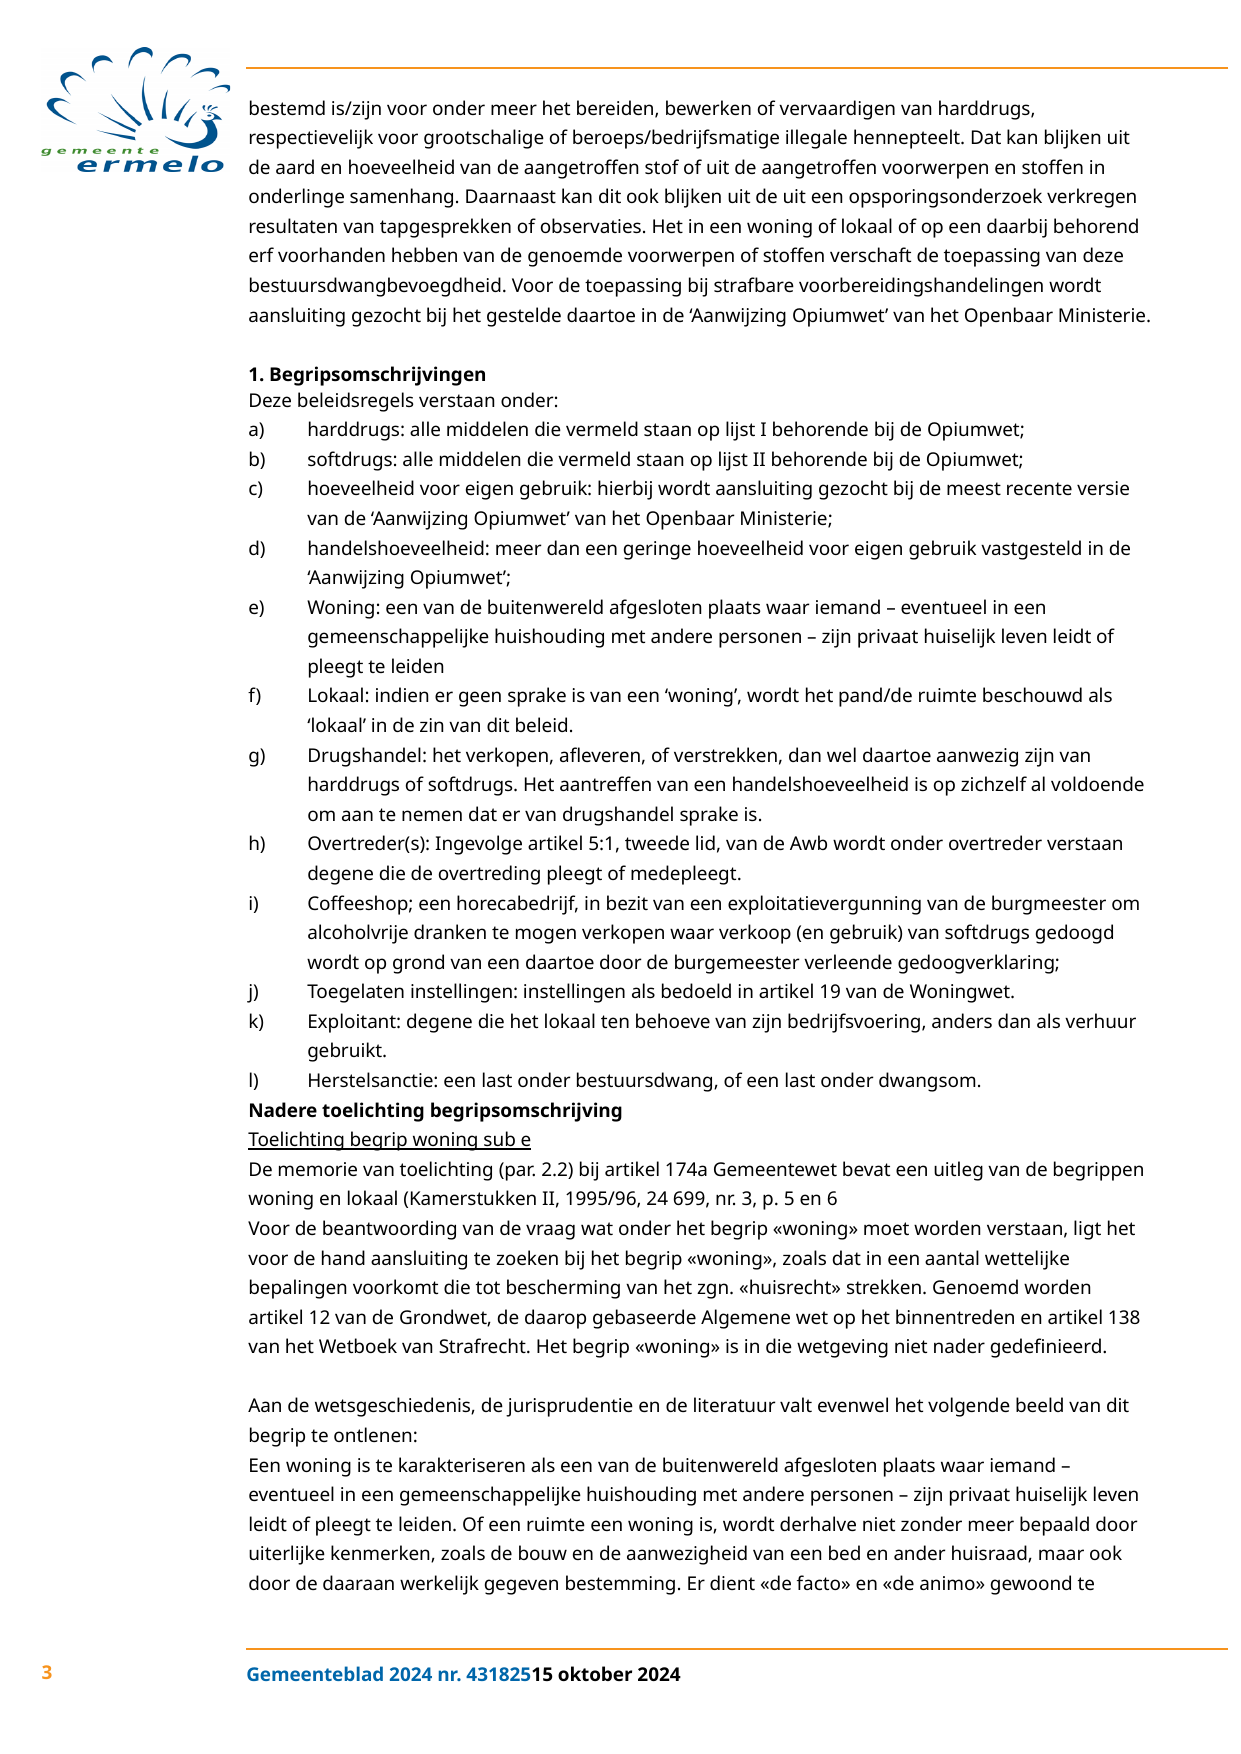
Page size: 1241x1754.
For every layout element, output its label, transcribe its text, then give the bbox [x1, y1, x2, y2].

text Deze beleidsregels verstaan onder: [248, 387, 1152, 412]
list Drugshandel: het verkopen, afleveren, of verstrekken, dan wel daartoe aanwezig zijn van harddrugs of softdrugs. Het aantreffen van een handelshoeveelheid is op zichzelf al voldoende om aan te nemen dat er van drugshandel sprake is. [248, 742, 1152, 827]
text De memorie van toelichting (par. 2.2) bij artikel 174a Gemeentewet bevat een uitleg van de begrippen woning en lokaal (Kamerstukken II, 1995/96, 24 699, nr. 3, p. 5 en 6 [248, 1156, 1152, 1211]
text bestemd is/zijn voor onder meer het bereiden, bewerken of vervaardigen van harddrugs, respectievelijk voor grootschalige of beroeps/bedrijfsmatige illegale hennepteelt. Dat kan blijken uit de aard en hoeveelheid van de aangetroffen stof of uit de aangetroffen voorwerpen en stoffen in onderlinge samenhang. Daarnaast kan dit ook blijken uit de uit een opsporingsonderzoek verkregen resultaten van tapgesprekken of observaties. Het in een woning of lokaal of op een daarbij behorend erf voorhanden hebben van de genoemde voorwerpen of stoffen verschaft de toepassing van deze bestuursdwangbevoegdheid. Voor de toepassing bij strafbare voorbereidingshandelingen wordt aansluiting gezocht bij het gestelde daartoe in de ‘Aanwijzing Opiumwet’ van het Openbaar Ministerie. [248, 95, 1152, 328]
text 1. Begripsomschrijvingen [248, 361, 1152, 387]
text Voor de beantwoording van de vraag wat onder het begrip «woning» moet worden verstaan, ligt het voor de hand aansluiting te zoeken bij het begrip «woning», zoals dat in een aantal wettelijke bepalingen voorkomt die tot bescherming van het zgn. «huisrecht» strekken. Genoemd worden artikel 12 van de Grondwet, de daarop gebaseerde Algemene wet op het binnentreden en artikel 138 van het Wetboek van Strafrecht. Het begrip «woning» is in die wetgeving niet nader gedefinieerd. [248, 1215, 1152, 1359]
list Woning: een van de buitenwereld afgesloten plaats waar iemand – eventueel in een gemeenschappelijke huishouding met andere personen – zijn privaat huiselijk leven leidt of pleegt te leiden [248, 594, 1152, 679]
text Nadere toelichting begripsomschrijving [248, 1097, 1152, 1122]
list harddrugs: alle middelen die vermeld staan op lijst I behorende bij de Opiumwet; [248, 416, 1152, 442]
list Exploitant: degene die het lokaal ten behoeve van zijn bedrijfsvoering, anders dan als verhuur gebruikt. [248, 1008, 1152, 1063]
list Coffeeshop; een horecabedrijf, in bezit van een exploitatievergunning van de burgmeester om alcoholvrije dranken te mogen verkopen waar verkoop (en gebruik) van softdrugs gedoogd wordt op grond van een daartoe door de burgemeester verleende gedoogverklaring; [248, 890, 1152, 974]
text Aan de wetsgeschiedenis, de jurisprudentie en de literatuur valt evenwel het volgende beeld van dit begrip te ontlenen: [248, 1393, 1152, 1448]
list Toegelaten instellingen: instellingen als bedoeld in artikel 19 van de Woningwet. [248, 978, 1152, 1004]
text Een woning is te karakteriseren als een van de buitenwereld afgesloten plaats waar iemand – eventueel in een gemeenschappelijke huishouding met andere personen – zijn privaat huiselijk leven leidt of pleegt te leiden. Of een ruimte een woning is, wordt derhalve niet zonder meer bepaald door uiterlijke kenmerken, zoals de bouw en de aanwezigheid van een bed en ander huisraad, maar ook door de daaraan werkelijk gegeven bestemming. Er dient «de facto» en «de animo» gewoond te [248, 1452, 1152, 1596]
list softdrugs: alle middelen die vermeld staan op lijst II behorende bij de Opiumwet; [248, 446, 1152, 472]
picture [41, 47, 231, 172]
text Toelichting begrip woning sub e [248, 1126, 1152, 1152]
list handelshoeveelheid: meer dan een geringe hoeveelheid voor eigen gebruik vastgesteld in de ‘Aanwijzing Opiumwet’; [248, 535, 1152, 590]
list hoeveelheid voor eigen gebruik: hierbij wordt aansluiting gezocht bij de meest recente versie van de ‘Aanwijzing Opiumwet’ van het Openbaar Ministerie; [248, 476, 1152, 531]
list Lokaal: indien er geen sprake is van een ‘woning’, wordt het pand/de ruimte beschouwd als ‘lokaal’ in de zin van dit beleid. [248, 683, 1152, 738]
list Overtreder(s): Ingevolge artikel 5:1, tweede lid, van de Awb wordt onder overtreder verstaan degene die de overtreding pleegt of medepleegt. [248, 831, 1152, 886]
list Herstelsanctie: een last onder bestuursdwang, of een last onder dwangsom. [248, 1067, 1152, 1093]
